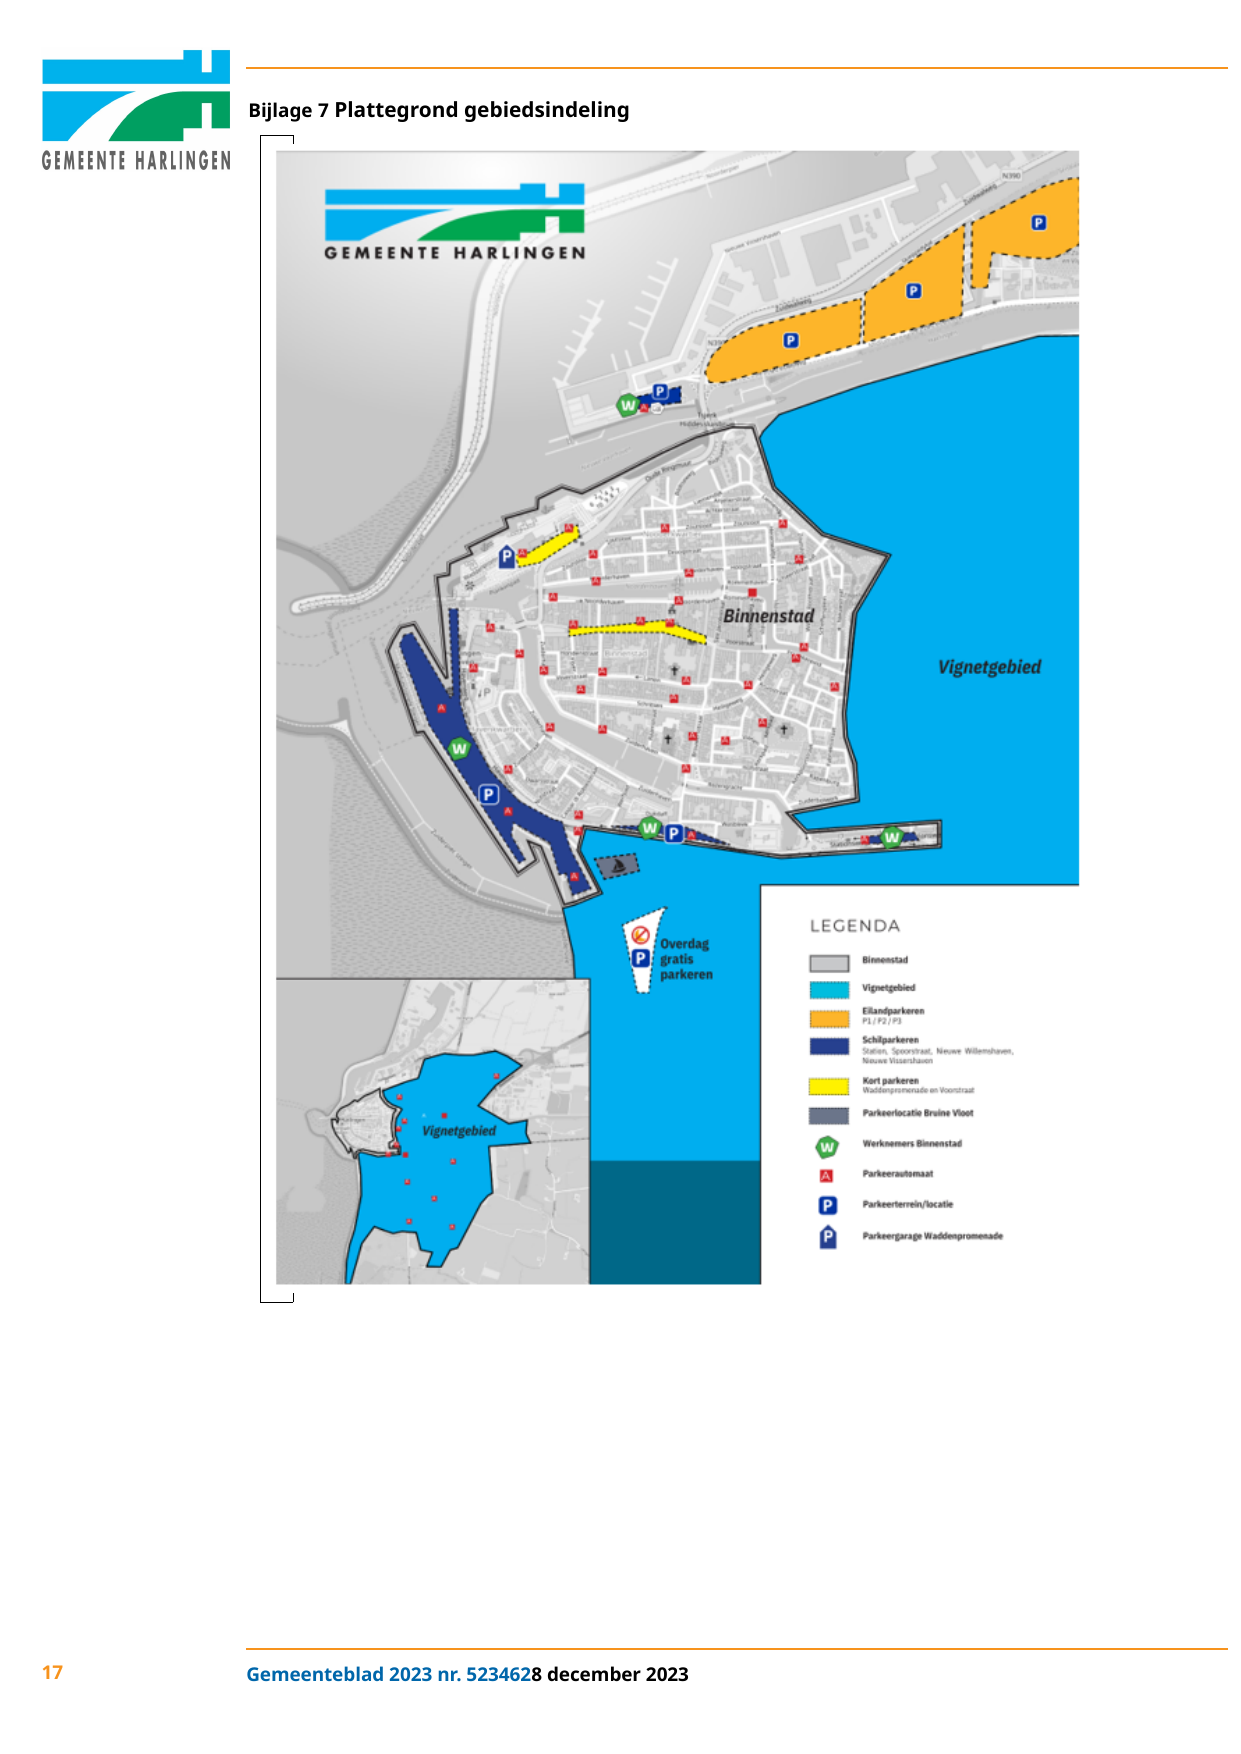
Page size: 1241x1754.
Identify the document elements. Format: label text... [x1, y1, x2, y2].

picture [268, 144, 1095, 1293]
picture [41, 47, 231, 172]
text Bijlage 7 Plattegrond gebiedsindeling [248, 95, 1152, 123]
